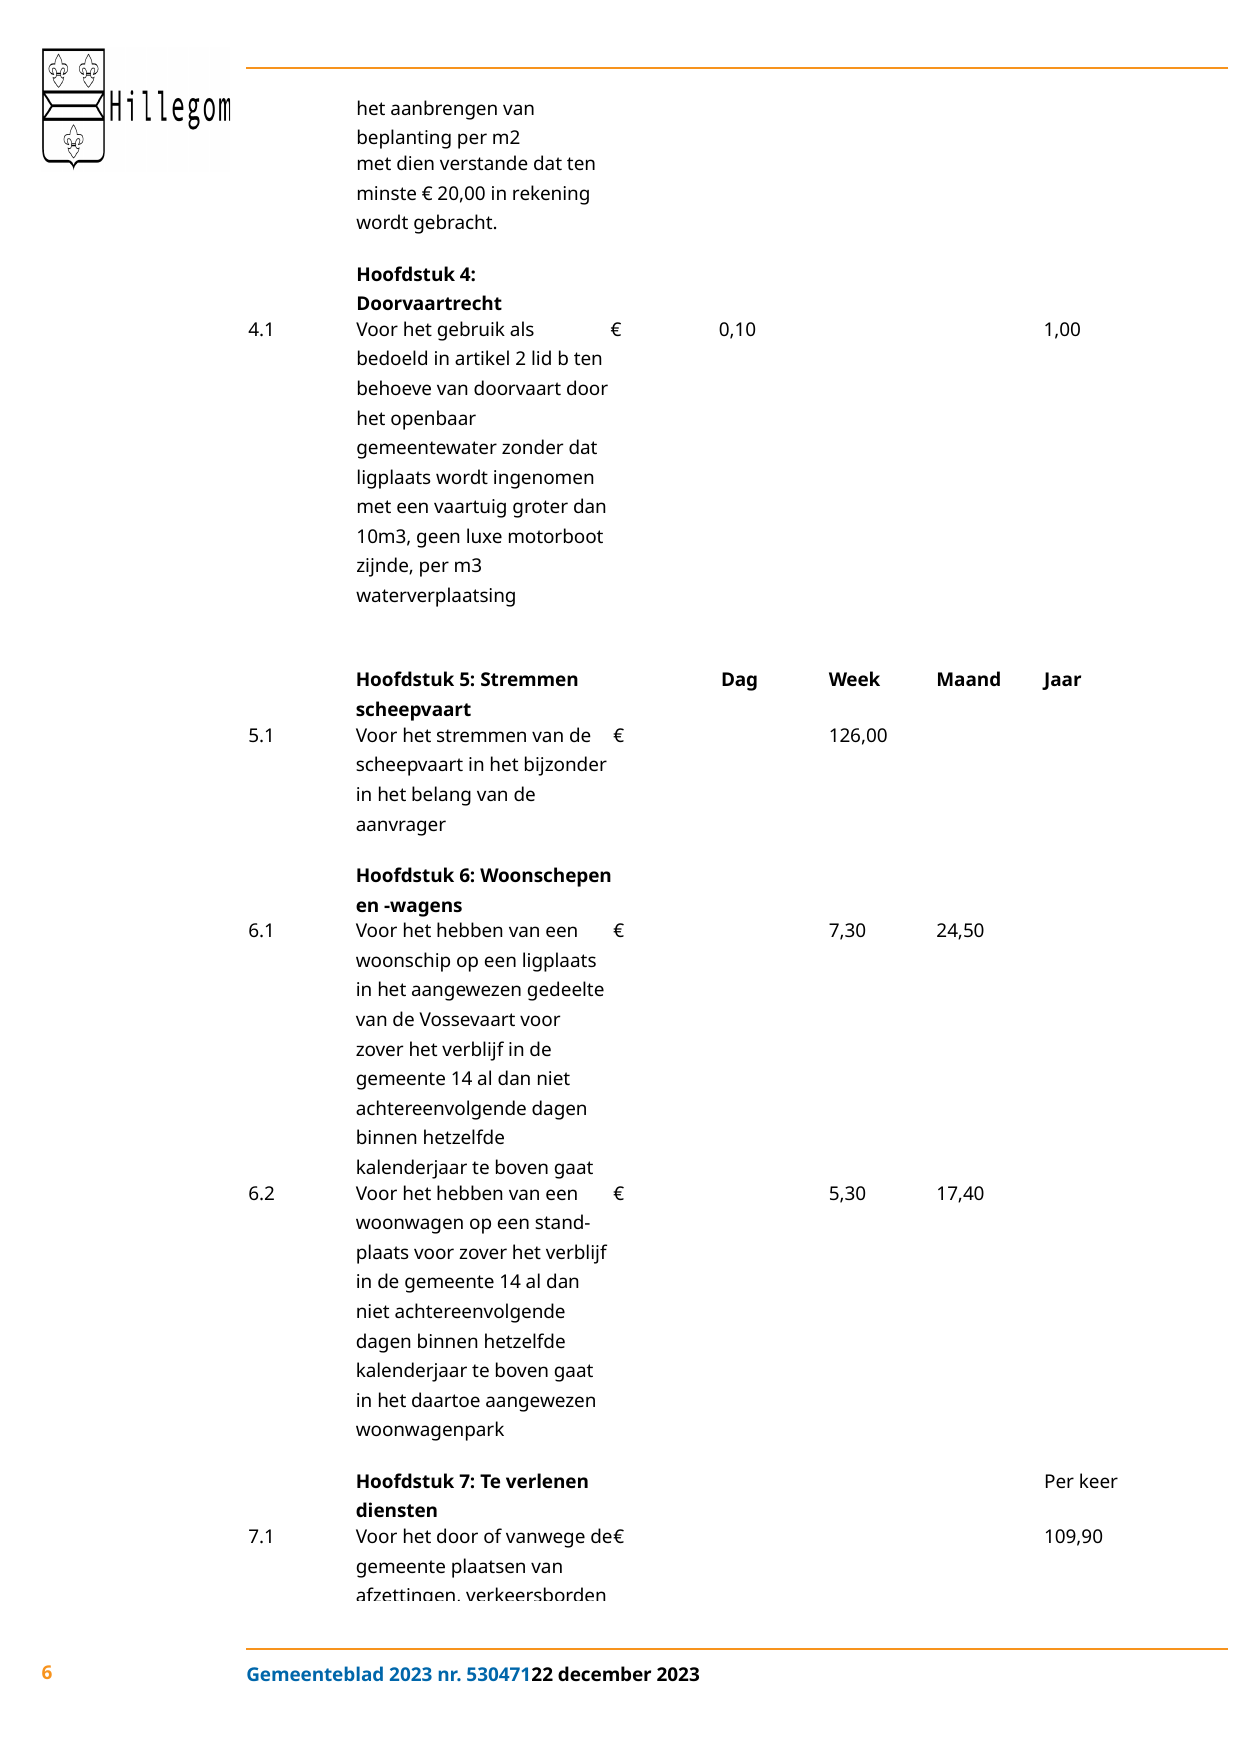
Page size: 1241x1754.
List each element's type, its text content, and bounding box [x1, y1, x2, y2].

table_cell 0,10 [719, 316, 827, 608]
table_cell 4.1 [248, 316, 356, 608]
table_cell [613, 1468, 721, 1523]
table_cell [1044, 862, 1152, 917]
table_cell 109,90 [1044, 1523, 1152, 1601]
table_cell [1043, 95, 1152, 150]
table_cell Voor het door of vanwege de gemeente plaatsen van afzettingen, verkeersborden [356, 1523, 613, 1601]
table_cell [719, 235, 827, 261]
table_cell € [613, 1523, 721, 1601]
picture [41, 47, 231, 172]
table_cell [248, 1468, 356, 1523]
table_cell 5.1 [248, 722, 356, 836]
table_cell [935, 150, 1043, 235]
table_cell [248, 836, 356, 862]
table_cell 6.2 [248, 1180, 356, 1442]
table_cell [613, 1442, 721, 1468]
table_cell Voor het stremmen van de scheepvaart in het bijzonder in het belang van de aanvrager [356, 722, 613, 836]
table_cell 1,00 [1043, 316, 1152, 608]
table_cell Voor het hebben van een woonschip op een ligplaats in het aangewezen gedeelte van de Vossevaart voor zover het verblijf in de gemeente 14 al dan niet achtereenvolgende dagen binnen hetzelfde kalenderjaar te boven gaat [356, 918, 613, 1180]
table_cell [829, 1523, 936, 1601]
table_cell [1043, 150, 1152, 235]
table_cell [613, 836, 721, 862]
table_cell [721, 722, 828, 836]
table_cell [1043, 608, 1152, 634]
table_cell [356, 1442, 613, 1468]
table_cell [719, 95, 827, 150]
table_cell [721, 1180, 828, 1442]
table_cell [1044, 836, 1152, 862]
table_cell [248, 261, 356, 316]
table_cell € [610, 316, 718, 608]
table_cell [1044, 1442, 1152, 1468]
table_cell [827, 316, 935, 608]
table_cell Per keer [1044, 1468, 1152, 1523]
table_header Jaar [1044, 667, 1152, 722]
table_cell Voor het gebruik als bedoeld in artikel 2 lid b ten behoeve van doorvaart door het openbaar gemeentewater zonder dat ligplaats wordt ingenomen met een vaartuig groter dan 10m3, geen luxe motorboot zijnde, per m3 waterverplaatsing [356, 316, 610, 608]
table_cell [829, 836, 936, 862]
table_cell € [613, 918, 721, 1180]
table_cell [1044, 1180, 1152, 1442]
table_cell 7.1 [248, 1523, 356, 1601]
table_cell [610, 150, 718, 235]
table_header Maand [936, 667, 1044, 722]
table_cell [936, 862, 1044, 917]
table_cell [829, 1468, 936, 1523]
table_cell [936, 1468, 1044, 1523]
table_cell 24,50 [936, 918, 1044, 1180]
table_cell [248, 608, 356, 634]
table_cell [827, 150, 935, 235]
table_cell [827, 608, 935, 634]
table_cell Hoofdstuk 4: Doorvaartrecht [356, 261, 610, 316]
table_header Week [829, 667, 936, 722]
table_cell [827, 235, 935, 261]
table_cell Voor het hebben van een woonwagen op een stand-plaats voor zover het verblijf in de gemeente 14 al dan niet achtereenvolgende dagen binnen hetzelfde kalenderjaar te boven gaat in het daartoe aangewezen woonwagenpark [356, 1180, 613, 1442]
table_cell [610, 235, 718, 261]
table_cell [935, 235, 1043, 261]
table_cell het aanbrengen van beplanting per m2 [356, 95, 610, 150]
table_cell [248, 1442, 356, 1468]
table_cell [610, 95, 718, 150]
table_cell [935, 261, 1043, 316]
table_cell 6.1 [248, 918, 356, 1180]
table_cell [721, 836, 828, 862]
table_cell [610, 261, 718, 316]
table_header [613, 667, 721, 722]
table_cell [829, 862, 936, 917]
table_cell [356, 836, 613, 862]
table_cell Hoofdstuk 6: Woonschepen en -wagens [356, 862, 613, 917]
table_cell [248, 150, 356, 235]
table_cell Hoofdstuk 7: Te verlenen diensten [356, 1468, 613, 1523]
table_cell [936, 836, 1044, 862]
table_cell [613, 862, 721, 917]
table_cell [1044, 918, 1152, 1180]
table_cell [719, 150, 827, 235]
table_cell € [613, 1180, 721, 1442]
table_cell [248, 235, 356, 261]
table_cell [935, 608, 1043, 634]
table_cell [610, 608, 718, 634]
table_cell [829, 1442, 936, 1468]
table_cell [1044, 722, 1152, 836]
table_cell [248, 95, 356, 150]
table_cell [721, 918, 828, 1180]
table_cell [248, 862, 356, 917]
table_cell [827, 261, 935, 316]
table_cell [935, 316, 1043, 608]
table_cell [827, 95, 935, 150]
table_cell [721, 1468, 828, 1523]
table_cell 5,30 [829, 1180, 936, 1442]
table_cell [936, 1523, 1044, 1601]
table_cell 126,00 [829, 722, 936, 836]
table_cell [356, 235, 610, 261]
table_cell [1043, 235, 1152, 261]
table_header Dag [721, 667, 828, 722]
table_cell € [613, 722, 721, 836]
table_cell [721, 862, 828, 917]
table_cell [936, 1442, 1044, 1468]
table_cell 17,40 [936, 1180, 1044, 1442]
table_cell met dien verstande dat ten minste € 20,00 in rekening wordt gebracht. [356, 150, 610, 235]
table_header [248, 667, 356, 722]
table_cell [719, 261, 827, 316]
table_cell [721, 1442, 828, 1468]
table_header Hoofdstuk 5: Stremmen scheepvaart [356, 667, 613, 722]
table_cell 7,30 [829, 918, 936, 1180]
table_cell [356, 608, 610, 634]
table_cell [936, 722, 1044, 836]
table_cell [935, 95, 1043, 150]
table_cell [1043, 261, 1152, 316]
table_cell [719, 608, 827, 634]
table_cell [721, 1523, 828, 1601]
